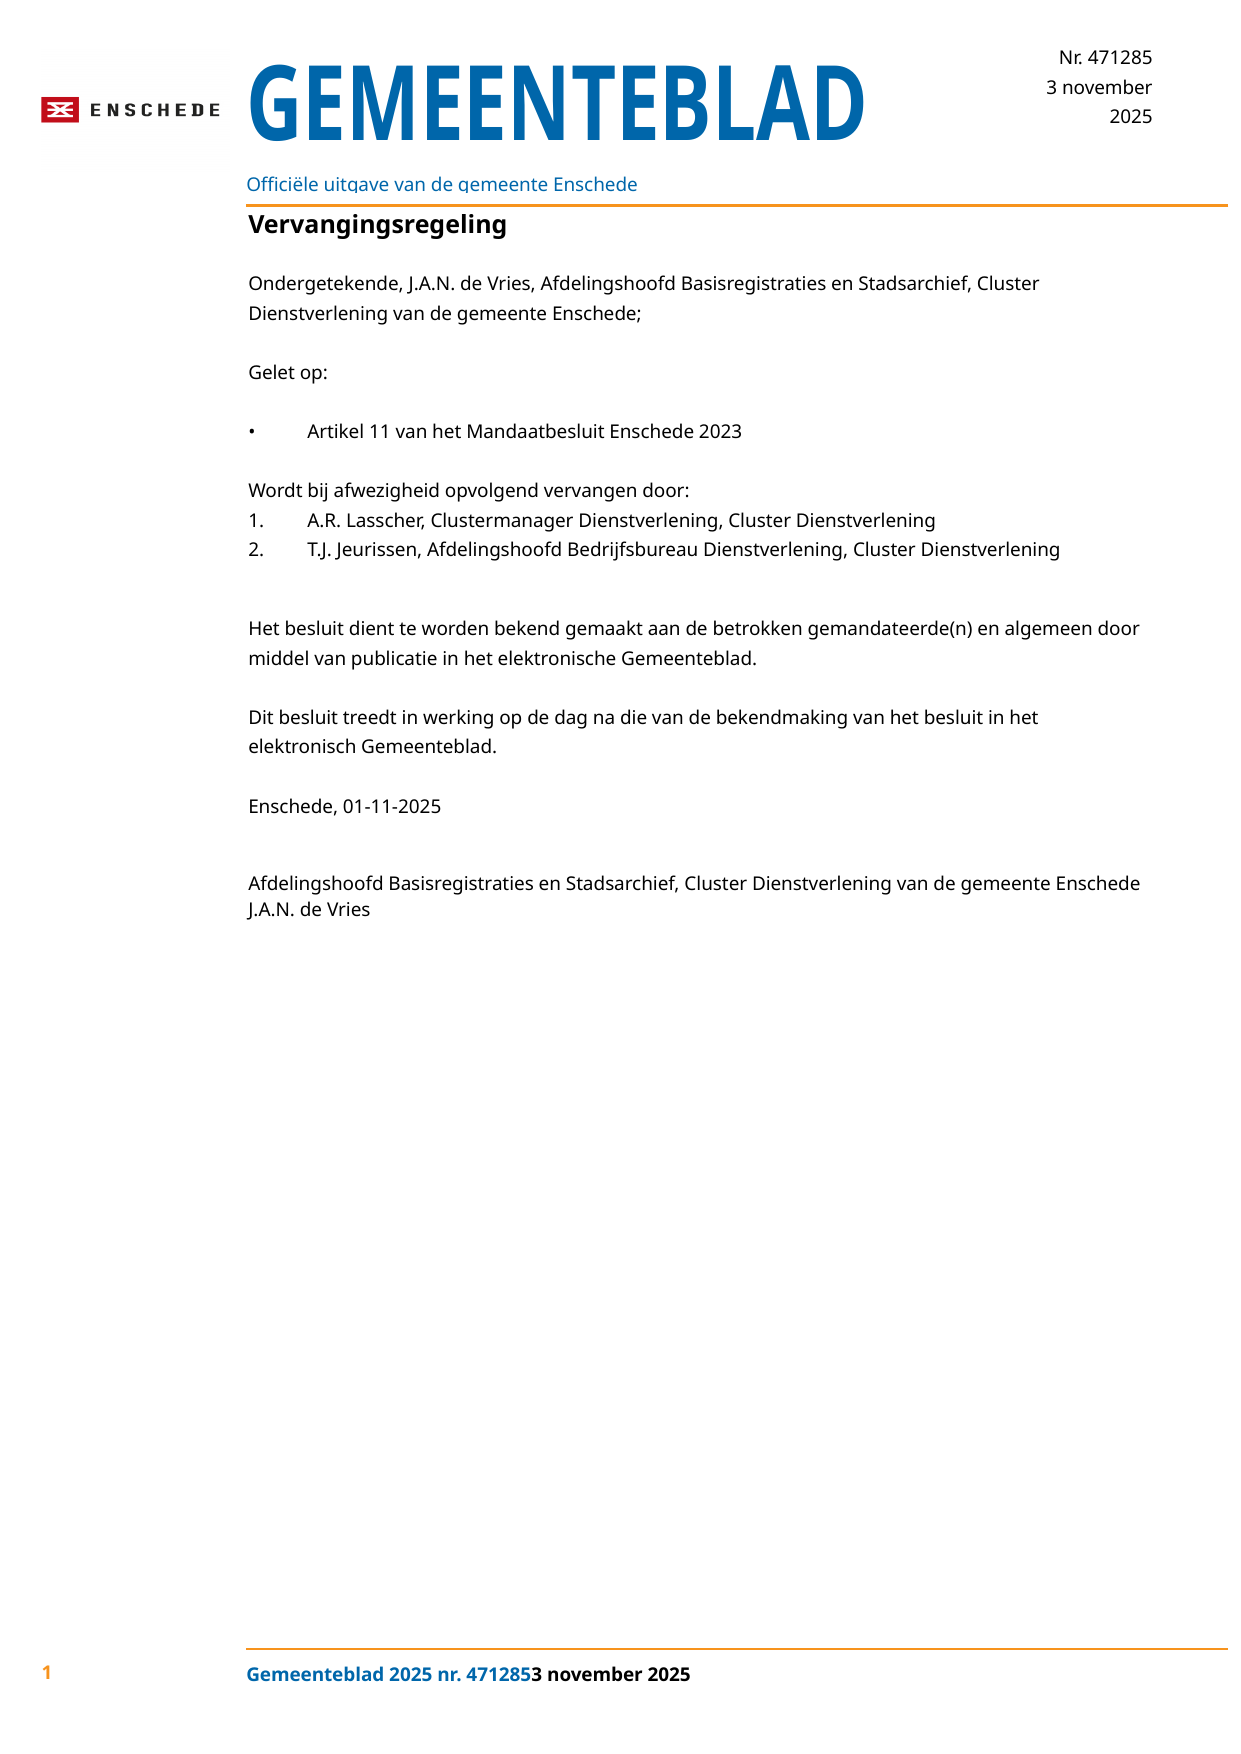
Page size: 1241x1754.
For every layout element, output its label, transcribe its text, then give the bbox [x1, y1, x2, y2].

text Gelet op: [248, 359, 1152, 385]
text Dit besluit treedt in werking op de dag na die van de bekendmaking van het besluit in het elektronisch Gemeenteblad. [248, 704, 1152, 759]
text Het besluit dient te worden bekend gemaakt aan de betrokken gemandateerde(n) en algemeen door middel van publicatie in het elektronische Gemeenteblad. [248, 615, 1152, 671]
text Afdelingshoofd Basisregistraties en Stadsarchief, Cluster Dienstverlening van de gemeente Enschede [248, 870, 1152, 896]
text Vervangingsregeling [248, 207, 1152, 241]
list T.J. Jeurissen, Afdelingshoofd Bedrijfsbureau Dienstverlening, Cluster Dienstverlening [248, 537, 1152, 562]
list A.R. Lasscher, Clustermanager Dienstverlening, Cluster Dienstverlening [248, 507, 1152, 533]
text Ondergetekende, J.A.N. de Vries, Afdelingshoofd Basisregistraties en Stadsarchief, Cluster Dienstverlening van de gemeente Enschede; [248, 270, 1152, 326]
text Enschede, 01-11-2025 [248, 793, 1152, 819]
text Wordt bij afwezigheid opvolgend vervangen door: [248, 477, 1152, 503]
list Artikel 11 van het Mandaatbesluit Enschede 2023 [248, 418, 1152, 444]
text J.A.N. de Vries [248, 896, 1152, 922]
picture [41, 47, 231, 172]
